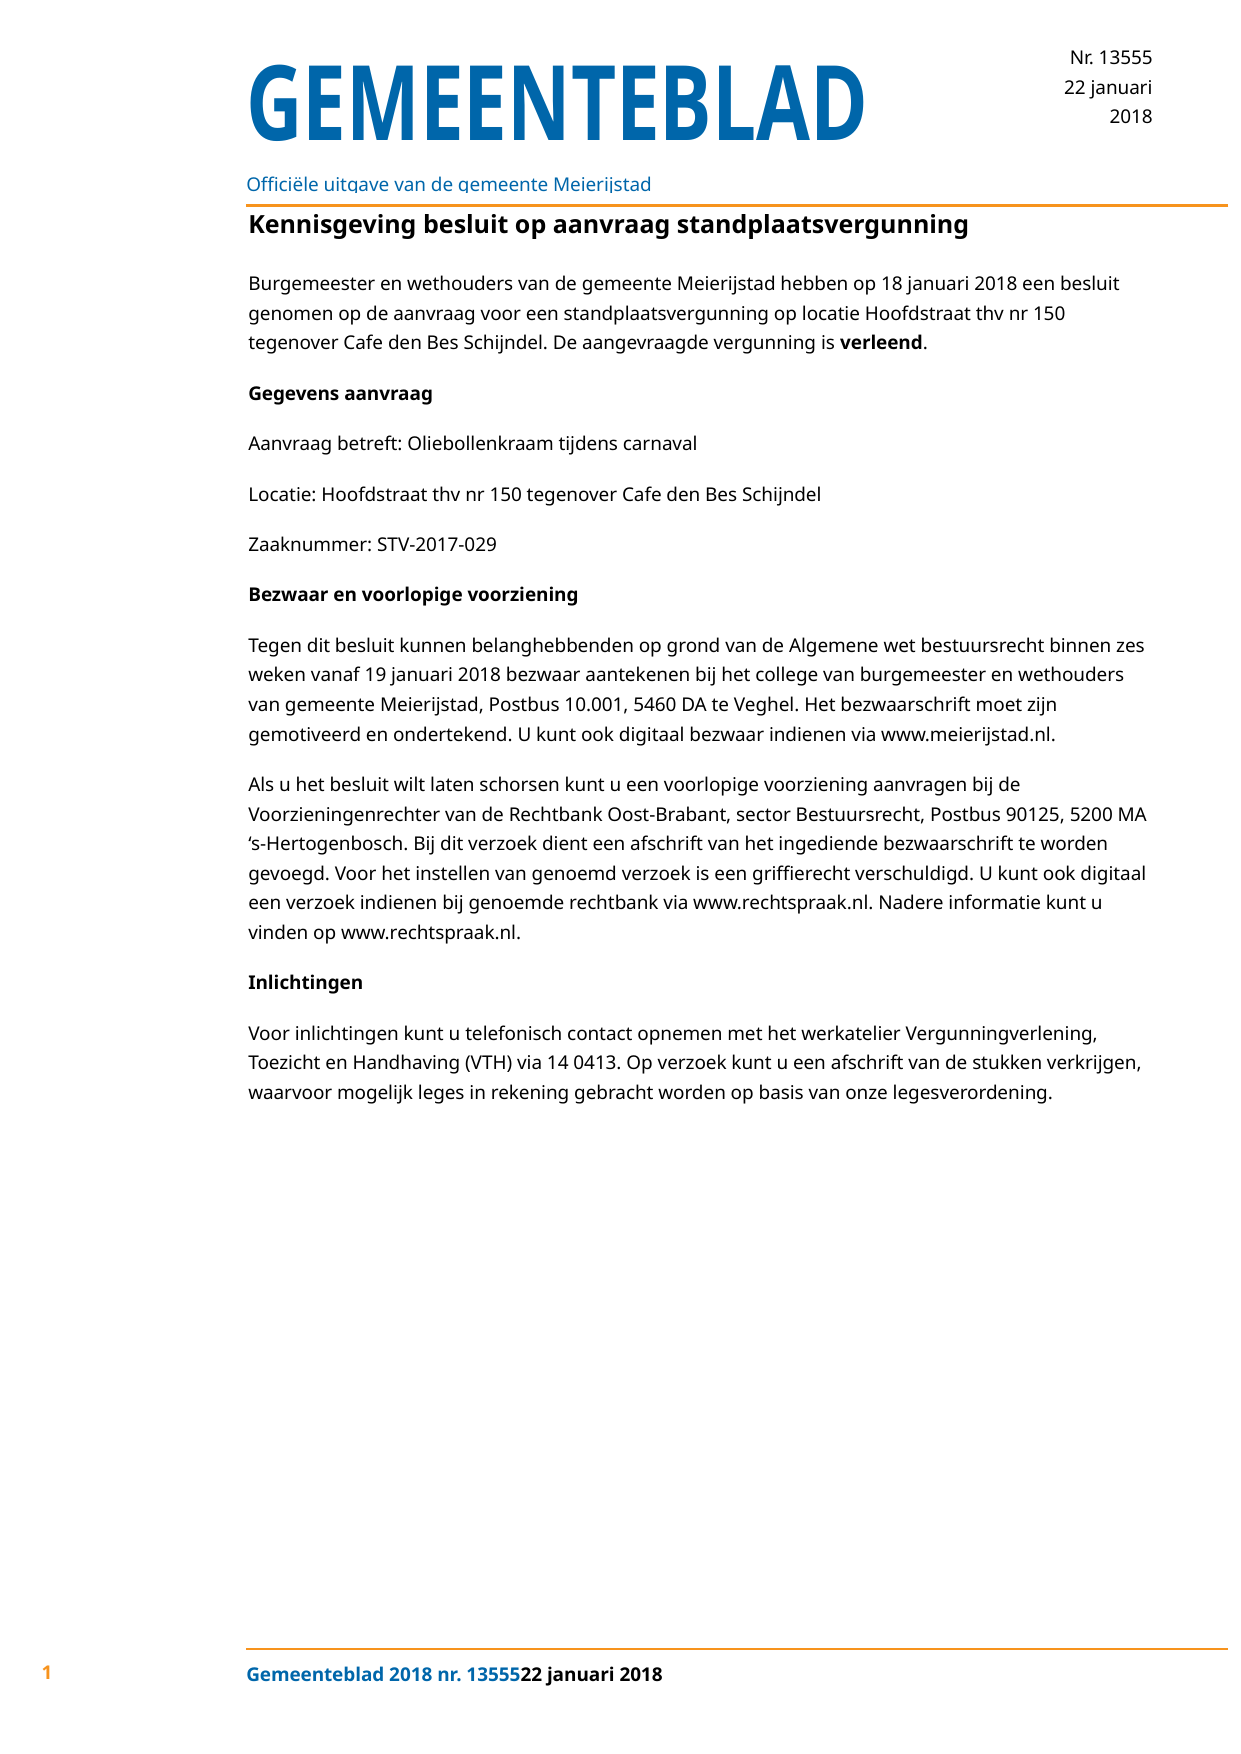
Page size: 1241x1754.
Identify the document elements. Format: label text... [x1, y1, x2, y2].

text Bezwaar en voorlopige voorziening [248, 582, 1152, 607]
text Aanvraag betreft: Oliebollenkraam tijdens carnaval [248, 430, 1152, 456]
text Locatie: Hoofdstraat thv nr 150 tegenover Cafe den Bes Schijndel [248, 481, 1152, 506]
text Kennisgeving besluit op aanvraag standplaatsvergunning [248, 207, 1152, 241]
picture [41, 47, 231, 172]
text Zaaknummer: STV-2017-029 [248, 531, 1152, 557]
text Burgemeester en wethouders van de gemeente Meierijstad hebben op 18 januari 2018 een besluit genomen op de aanvraag voor een standplaatsvergunning op locatie Hoofdstraat thv nr 150 tegenover Cafe den Bes Schijndel. De aangevraagde vergunning is verleend. [248, 270, 1152, 355]
text Tegen dit besluit kunnen belanghebbenden op grond van de Algemene wet bestuursrecht binnen zes weken vanaf 19 januari 2018 bezwaar aantekenen bij het college van burgemeester en wethouders van gemeente Meierijstad, Postbus 10.001, 5460 DA te Veghel. Het bezwaarschrift moet zijn gemotiveerd en ondertekend. U kunt ook digitaal bezwaar indienen via www.meierijstad.nl. [248, 632, 1152, 746]
text Gegevens aanvraag [248, 380, 1152, 406]
text Inlichtingen [248, 969, 1152, 995]
text Voor inlichtingen kunt u telefonisch contact opnemen met het werkatelier Vergunningverlening, Toezicht en Handhaving (VTH) via 14 0413. Op verzoek kunt u een afschrift van de stukken verkrijgen, waarvoor mogelijk leges in rekening gebracht worden op basis van onze legesverordening. [248, 1020, 1152, 1105]
text Als u het besluit wilt laten schorsen kunt u een voorlopige voorziening aanvragen bij de Voorzieningenrechter van de Rechtbank Oost-Brabant, sector Bestuursrecht, Postbus 90125, 5200 MA ‘s-Hertogenbosch. Bij dit verzoek dient een afschrift van het ingediende bezwaarschrift te worden gevoegd. Voor het instellen van genoemd verzoek is een griffierecht verschuldigd. U kunt ook digitaal een verzoek indienen bij genoemde rechtbank via www.rechtspraak.nl. Nadere informatie kunt u vinden op www.rechtspraak.nl. [248, 771, 1152, 945]
